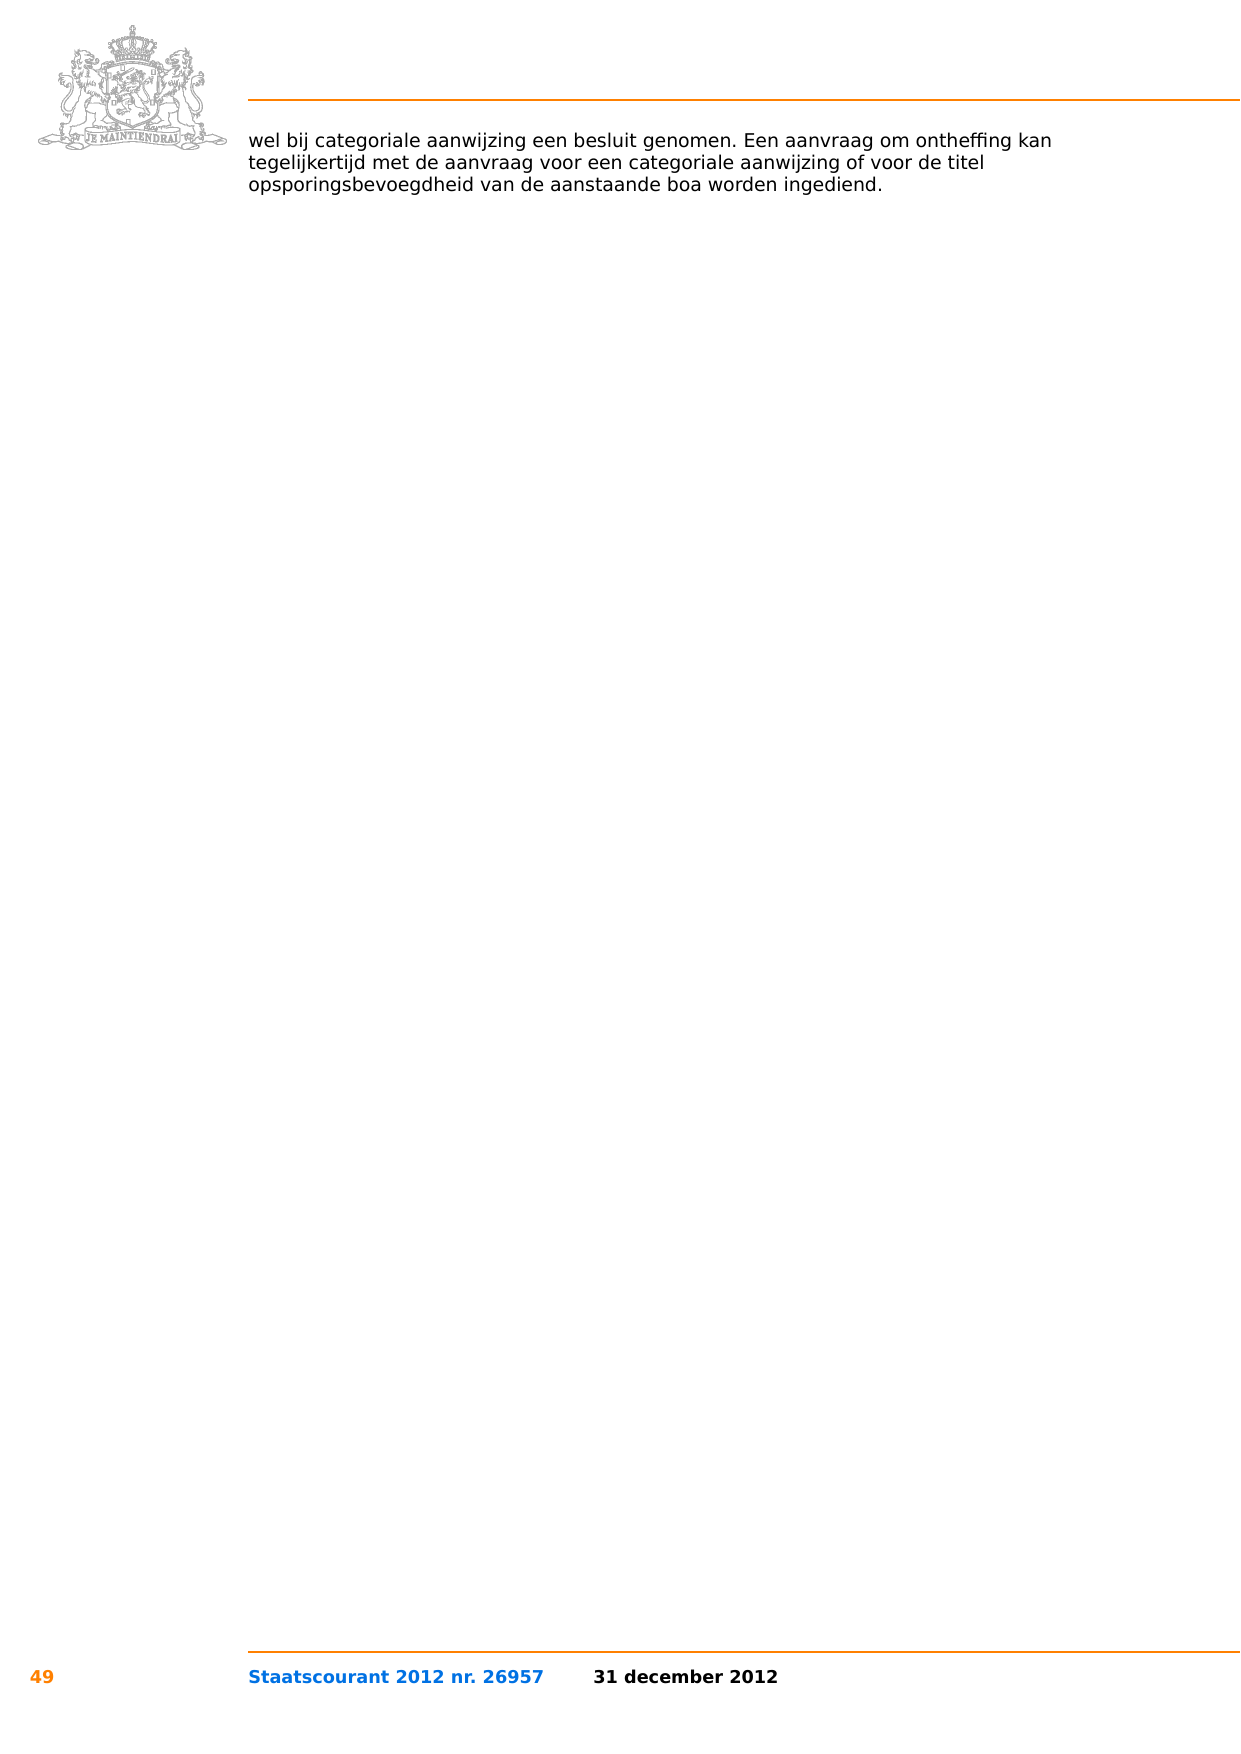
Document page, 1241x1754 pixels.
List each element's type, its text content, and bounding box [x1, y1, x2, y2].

picture [38, 25, 227, 150]
text wel bij categoriale aanwijzing een besluit genomen. Een aanvraag om ontheffing kan tegelijkertijd met de aanvraag voor een categoriale aanwijzing of voor de titel opsporingsbevoegdheid van de aanstaande boa worden ingediend. [248, 130, 1163, 196]
